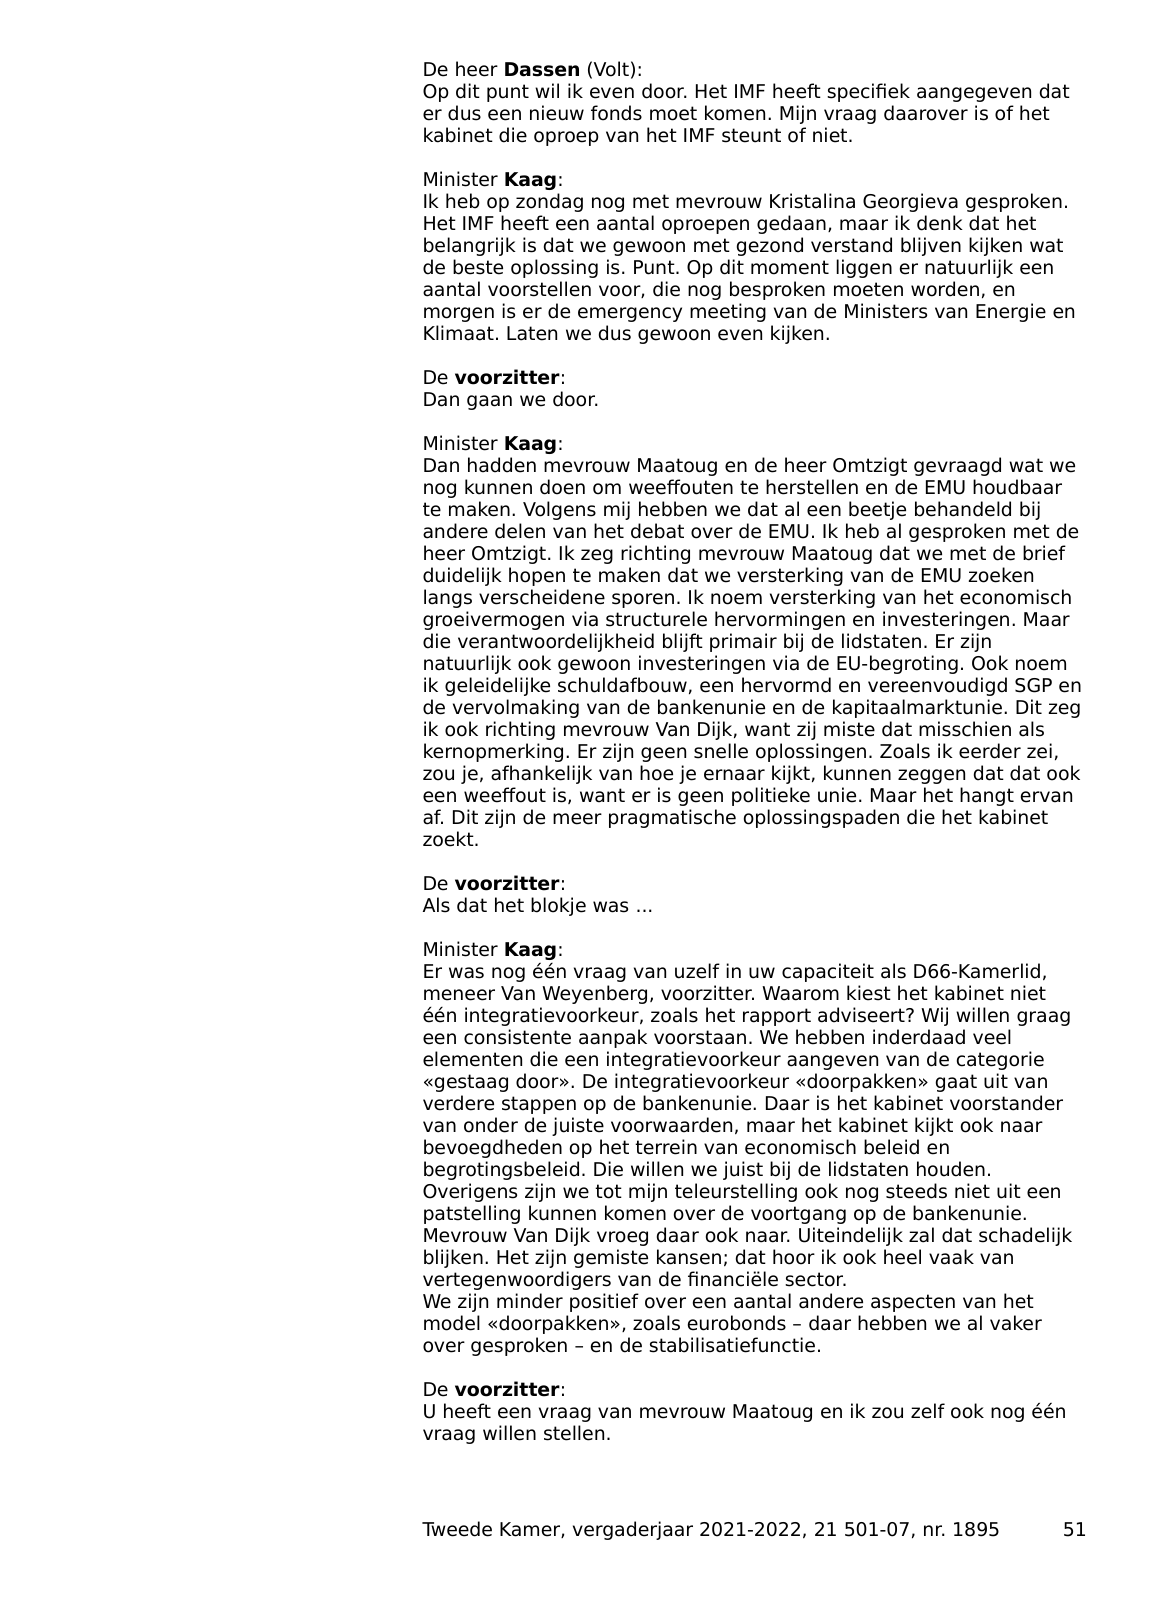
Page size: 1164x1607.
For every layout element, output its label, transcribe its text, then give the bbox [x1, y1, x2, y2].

text Dan hadden mevrouw Maatoug en de heer Omtzigt gevraagd wat we nog kunnen doen om weeffouten te herstellen en de EMU houdbaar te maken. Volgens mij hebben we dat al een beetje behandeld bij andere delen van het debat over de EMU. Ik heb al gesproken met de heer Omtzigt. Ik zeg richting mevrouw Maatoug dat we met de brief duidelijk hopen te maken dat we versterking van de EMU zoeken langs verscheidene sporen. Ik noem versterking van het economisch groeivermogen via structurele hervormingen en investeringen. Maar die verantwoordelijkheid blijft primair bij de lidstaten. Er zijn natuurlijk ook gewoon investeringen via de EU-begroting. Ook noem ik geleidelijke schuldafbouw, een hervormd en vereenvoudigd SGP en de vervolmaking van de bankenunie en de kapitaalmarktunie. Dit zeg ik ook richting mevrouw Van Dijk, want zij miste dat misschien als kernopmerking. Er zijn geen snelle oplossingen. Zoals ik eerder zei, zou je, afhankelijk van hoe je ernaar kijkt, kunnen zeggen dat dat ook een weeffout is, want er is geen politieke unie. Maar het hangt ervan af. Dit zijn de meer pragmatische oplossingspaden die het kabinet zoekt. [422, 455, 1087, 851]
text Minister Kaag: [422, 939, 1087, 961]
text U heeft een vraag van mevrouw Maatoug en ik zou zelf ook nog één vraag willen stellen. [422, 1401, 1087, 1445]
text Als dat het blokje was ... [422, 895, 1087, 917]
text Dan gaan we door. [422, 389, 1087, 411]
text Er was nog één vraag van uzelf in uw capaciteit als D66-Kamerlid, meneer Van Weyenberg, voorzitter. Waarom kiest het kabinet niet één integratievoorkeur, zoals het rapport adviseert? Wij willen graag een consistente aanpak voorstaan. We hebben inderdaad veel elementen die een integratievoorkeur aangeven van de categorie «gestaag door». De integratievoorkeur «doorpakken» gaat uit van verdere stappen op de bankenunie. Daar is het kabinet voorstander van onder de juiste voorwaarden, maar het kabinet kijkt ook naar bevoegdheden op het terrein van economisch beleid en begrotingsbeleid. Die willen we juist bij de lidstaten houden. Overigens zijn we tot mijn teleurstelling ook nog steeds niet uit een patstelling kunnen komen over de voortgang op de bankenunie. Mevrouw Van Dijk vroeg daar ook naar. Uiteindelijk zal dat schadelijk blijken. Het zijn gemiste kansen; dat hoor ik ook heel vaak van vertegenwoordigers van de financiële sector. [422, 961, 1087, 1291]
text Op dit punt wil ik even door. Het IMF heeft specifiek aangegeven dat er dus een nieuw fonds moet komen. Mijn vraag daarover is of het kabinet die oproep van het IMF steunt of niet. [422, 81, 1087, 147]
text De heer Dassen (Volt): [422, 59, 1087, 81]
text De voorzitter: [422, 873, 1087, 895]
text De voorzitter: [422, 1379, 1087, 1401]
text Ik heb op zondag nog met mevrouw Kristalina Georgieva gesproken. Het IMF heeft een aantal oproepen gedaan, maar ik denk dat het belangrijk is dat we gewoon met gezond verstand blijven kijken wat de beste oplossing is. Punt. Op dit moment liggen er natuurlijk een aantal voorstellen voor, die nog besproken moeten worden, en morgen is er de emergency meeting van de Ministers van Energie en Klimaat. Laten we dus gewoon even kijken. [422, 191, 1087, 345]
text Minister Kaag: [422, 169, 1087, 191]
text De voorzitter: [422, 367, 1087, 389]
text We zijn minder positief over een aantal andere aspecten van het model «doorpakken», zoals eurobonds – daar hebben we al vaker over gesproken – en de stabilisatiefunctie. [422, 1291, 1087, 1357]
text Minister Kaag: [422, 433, 1087, 455]
